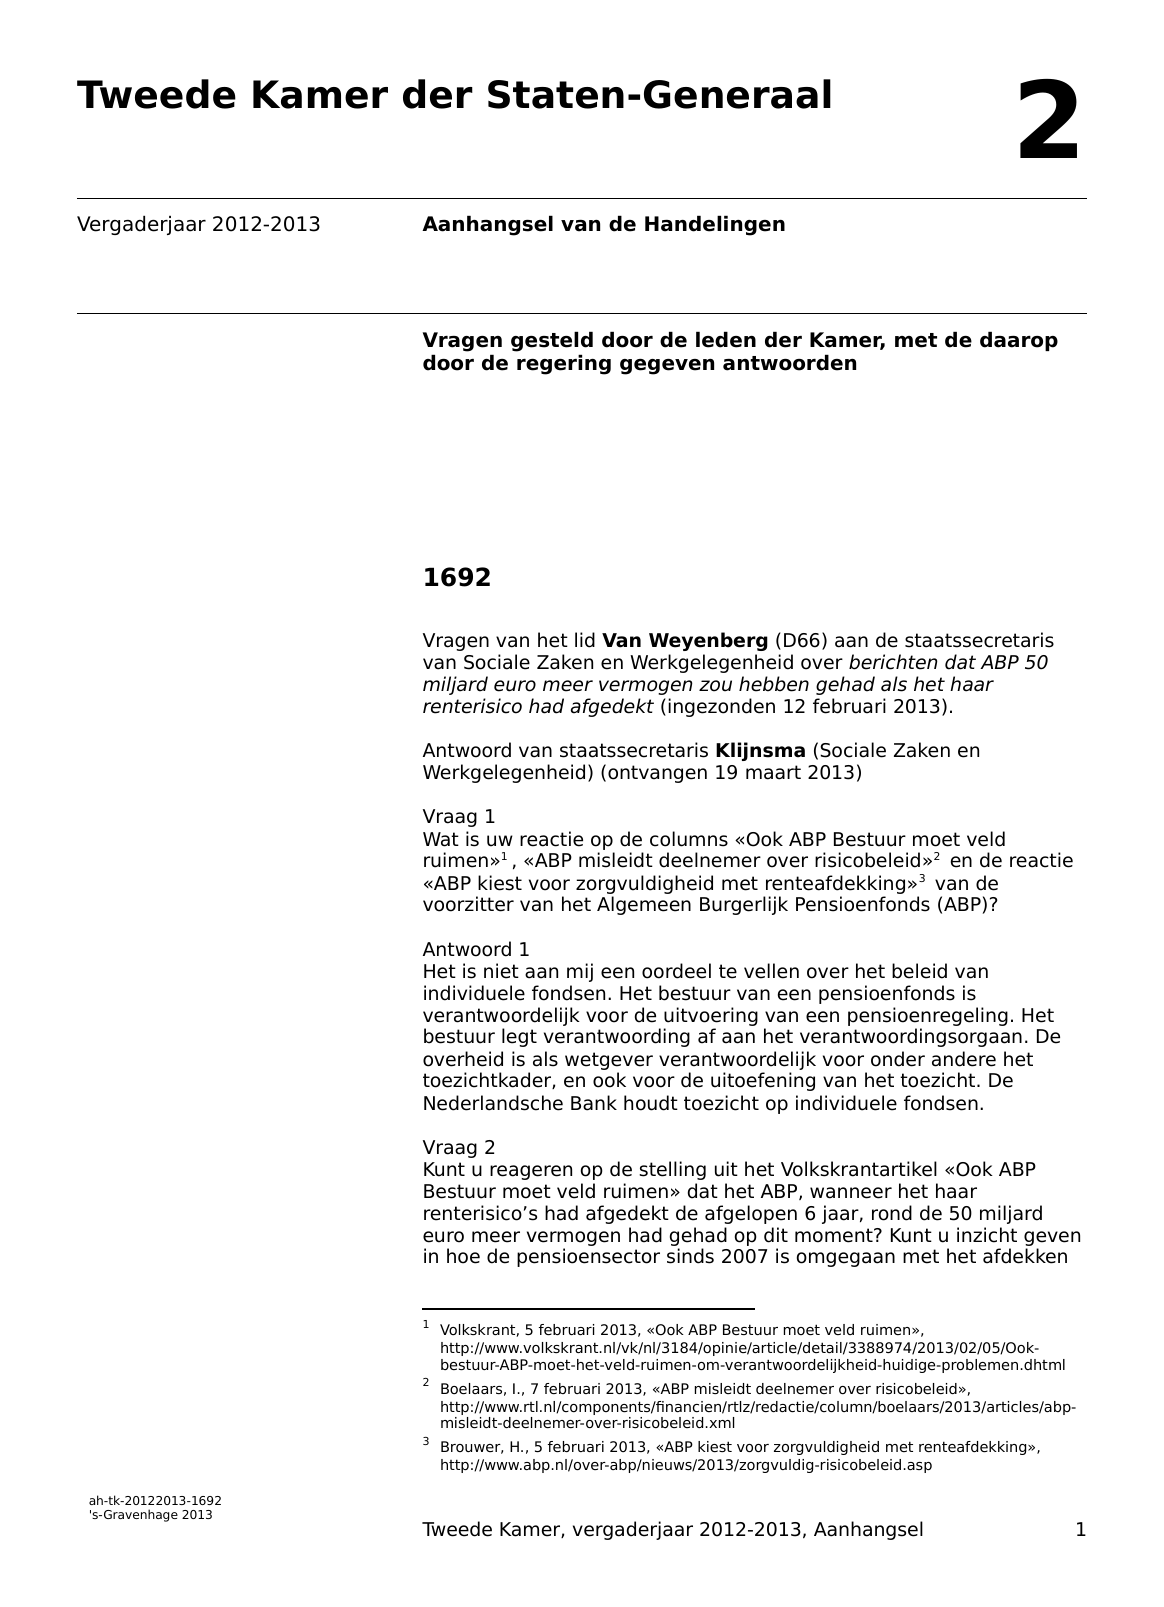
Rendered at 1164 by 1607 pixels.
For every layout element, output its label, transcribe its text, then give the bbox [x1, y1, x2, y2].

text Boelaars, I., 7 februari 2013, «ABP misleidt deelnemer over risicobeleid», http://www.rtl.nl/components/financien/rtlz/redactie/column/boelaars/2013/articles/abp-misleidt-deelnemer-over-risicobeleid.xml [422, 1377, 1087, 1432]
text Het is niet aan mij een oordeel te vellen over het beleid van individuele fondsen. Het bestuur van een pensioenfonds is verantwoordelijk voor de uitvoering van een pensioenregeling. Het bestuur legt verantwoording af aan het verantwoordingsorgaan. De overheid is als wetgever verantwoordelijk voor onder andere het toezichtkader, en ook voor de uitoefening van het toezicht. De Nederlandsche Bank houdt toezicht op individuele fondsen. [422, 961, 1087, 1114]
text ah-tk-20122013-1692 [88, 1494, 323, 1508]
text 1692 [422, 563, 1087, 592]
table_cell Vragen gesteld door de leden der Kamer, met de daarop door de regering gegeven antwoorden [422, 314, 1087, 375]
text Brouwer, H., 5 februari 2013, «ABP kiest voor zorgvuldigheid met renteafdekking», http://www.abp.nl/over-abp/nieuws/2013/zorgvuldig-risicobeleid.asp [422, 1435, 1087, 1474]
text 's-Gravenhage 2013 [88, 1508, 323, 1522]
text Wat is uw reactie op de columns «Ook ABP Bestuur moet veld ruimen», «ABP misleidt deelnemer over risicobeleid» en de reactie «ABP kiest voor zorgvuldigheid met renteafdekking» van de voorzitter van het Algemeen Burgerlijk Pensioenfonds (ABP)? [422, 828, 1087, 916]
table_cell [77, 314, 422, 375]
table_header 2 [886, 59, 1087, 198]
text Antwoord van staatssecretaris Klijnsma (Sociale Zaken en Werkgelegenheid) (ontvangen 19 maart 2013) [422, 740, 1087, 784]
text Vraag 2 [422, 1137, 1087, 1158]
table_cell Vergaderjaar 2012-2013 [77, 199, 422, 313]
text Vragen van het lid Van Weyenberg (D66) aan de staatssecretaris van Sociale Zaken en Werkgelegenheid over berichten dat ABP 50 miljard euro meer vermogen zou hebben gehad als het haar renterisico had afgedekt (ingezonden 12 februari 2013). [422, 630, 1087, 718]
table_cell Aanhangsel van de Handelingen [422, 199, 1087, 313]
text Vraag 1 [422, 806, 1087, 828]
text Kunt u reageren op de stelling uit het Volkskrantartikel «Ook ABP Bestuur moet veld ruimen» dat het ABP, wanneer het haar renterisico’s had afgedekt de afgelopen 6 jaar, rond de 50 miljard euro meer vermogen had gehad op dit moment? Kunt u inzicht geven in hoe de pensioensector sinds 2007 is omgegaan met het afdekken [422, 1158, 1087, 1268]
text Volkskrant, 5 februari 2013, «Ook ABP Bestuur moet veld ruimen», http://www.volkskrant.nl/vk/nl/3184/opinie/article/detail/3388974/2013/02/05/Ook-bestuur-ABP-moet-het-veld-ruimen-om-verantwoordelijkheid-huidige-problemen.dhtml [422, 1318, 1087, 1374]
table_header Tweede Kamer der Staten-Generaal [77, 59, 886, 198]
text Antwoord 1 [422, 938, 1087, 961]
